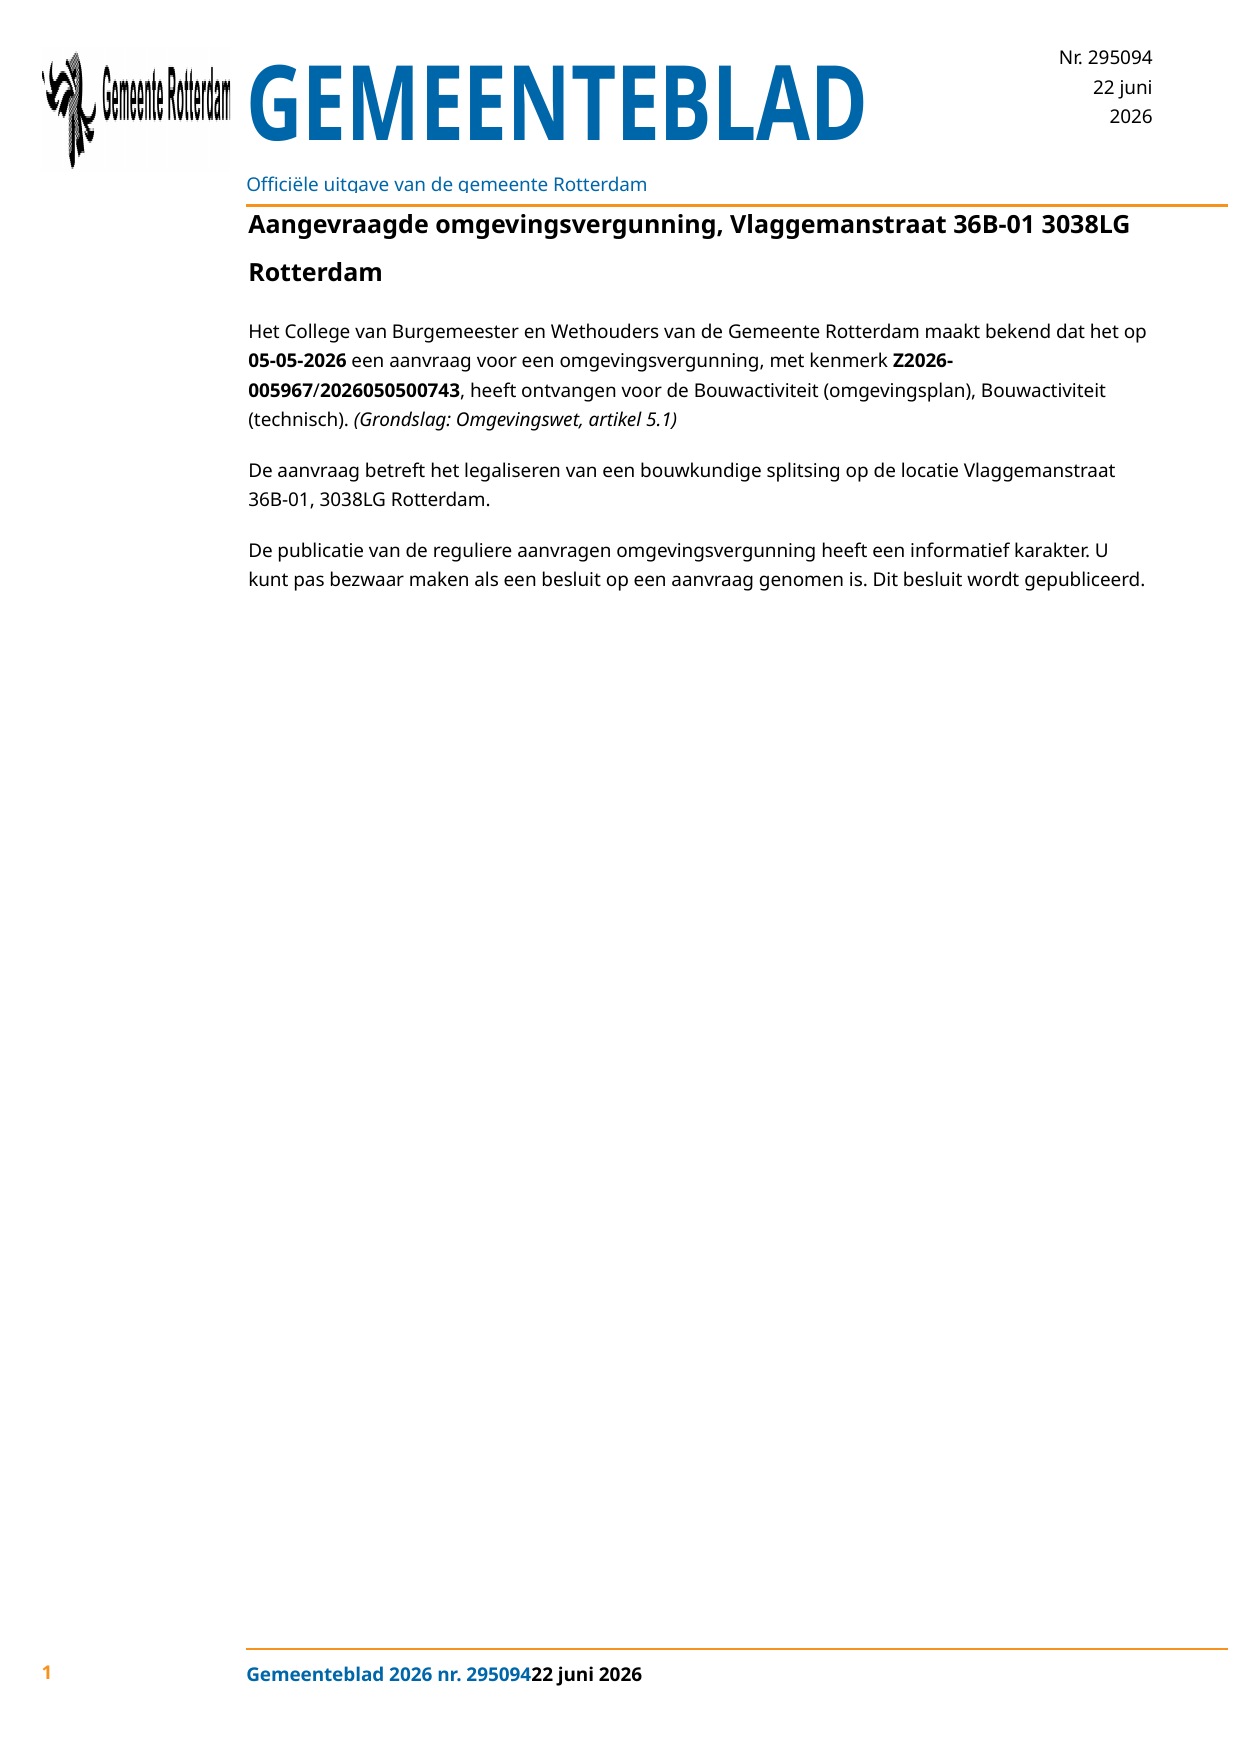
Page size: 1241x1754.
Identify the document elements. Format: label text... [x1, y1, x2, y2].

text De aanvraag betreft het legaliseren van een bouwkundige splitsing op de locatie Vlaggemanstraat 36B-01, 3038LG Rotterdam. [248, 457, 1152, 512]
text De publicatie van de reguliere aanvragen omgevingsvergunning heeft een informatief karakter. U kunt pas bezwaar maken als een besluit op een aanvraag genomen is. Dit besluit wordt gepubliceerd. [248, 537, 1152, 592]
picture [41, 47, 231, 172]
text Aangevraagde omgevingsvergunning, Vlaggemanstraat 36B-01 3038LG Rotterdam [248, 207, 1152, 288]
text Het College van Burgemeester en Wethouders van de Gemeente Rotterdam maakt bekend dat het op 05-05-2026 een aanvraag voor een omgevingsvergunning, met kenmerk Z2026-005967/2026050500743, heeft ontvangen voor de Bouwactiviteit (omgevingsplan), Bouwactiviteit (technisch). (Grondslag: Omgevingswet, artikel 5.1) [248, 318, 1152, 432]
